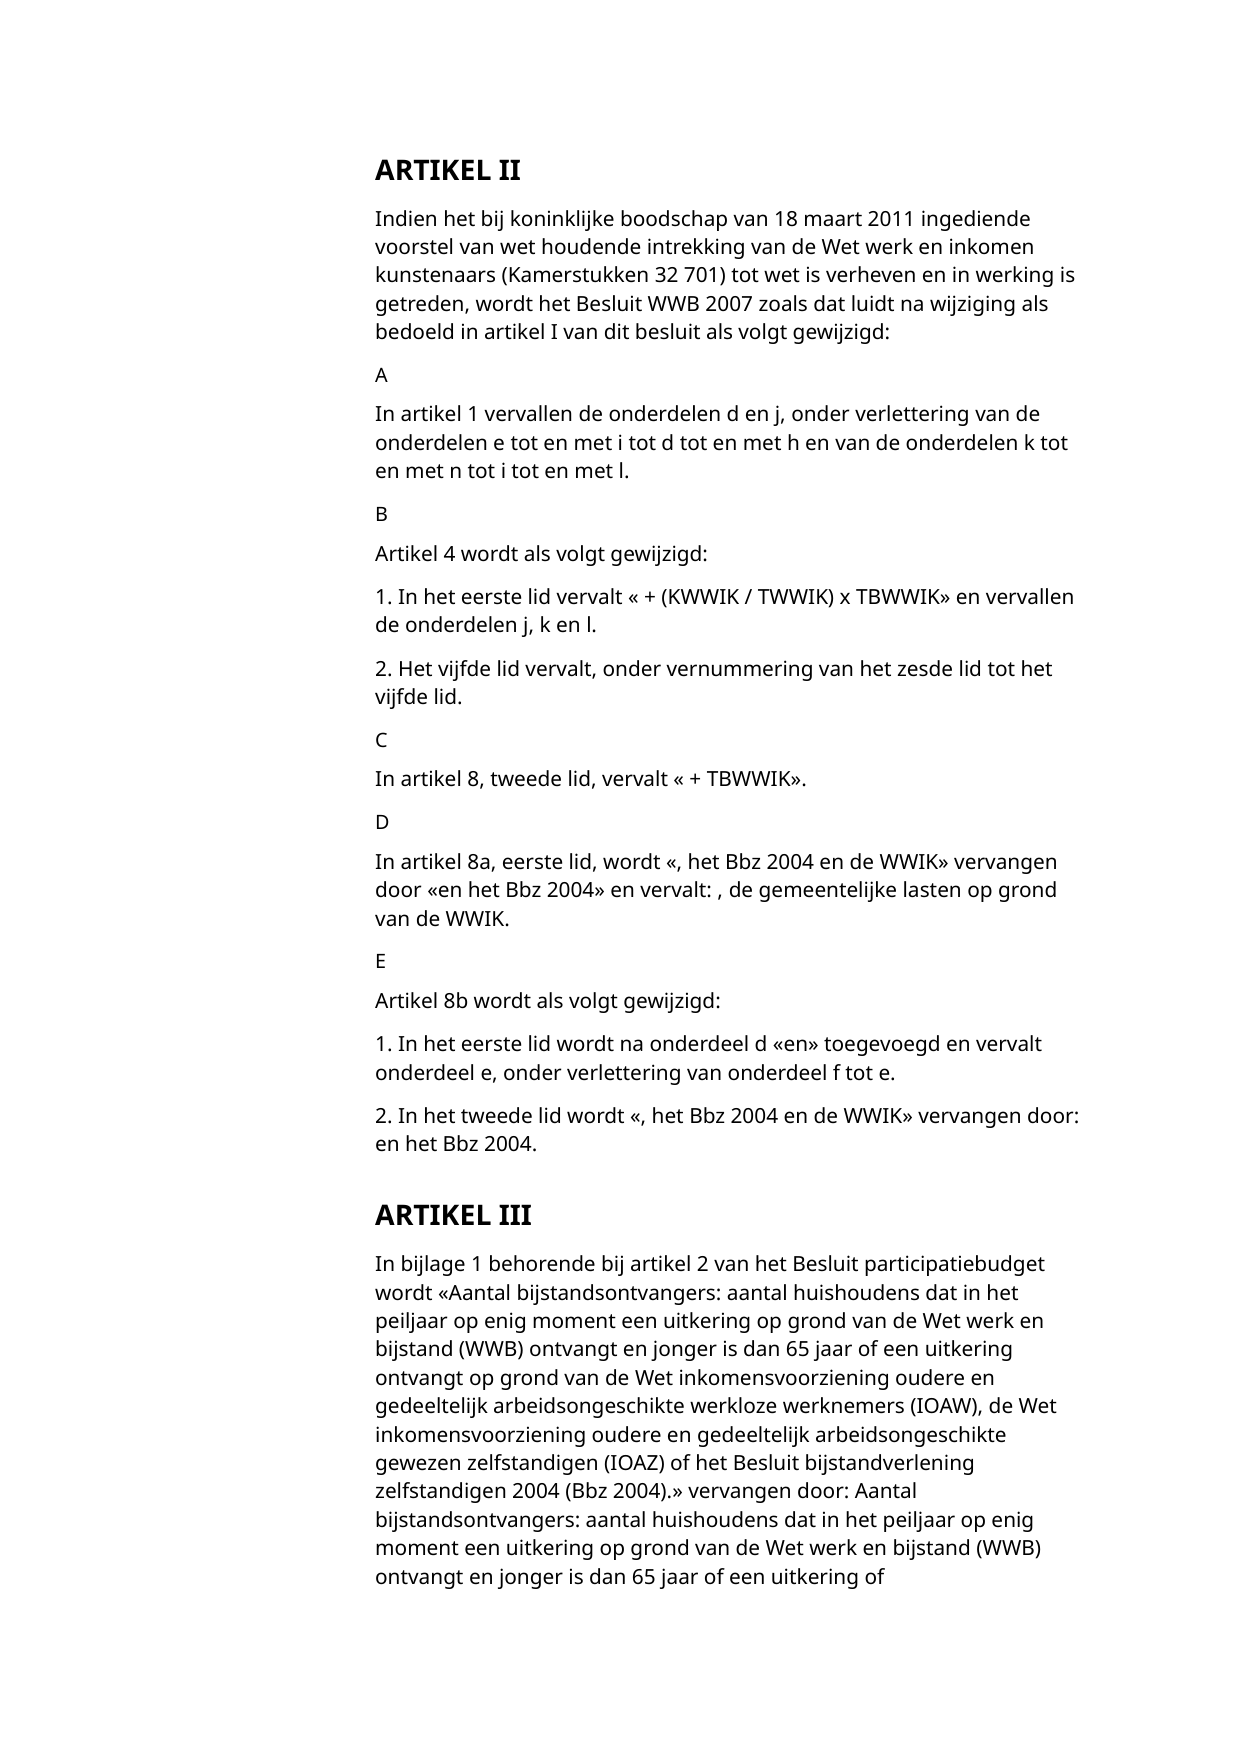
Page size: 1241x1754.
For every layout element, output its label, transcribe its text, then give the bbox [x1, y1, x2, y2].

text C [375, 726, 1090, 753]
text In artikel 8a, eerste lid, wordt «, het Bbz 2004 en de WWIK» vervangen door «en het Bbz 2004» en vervalt: , de gemeentelijke lasten op grond van de WWIK. [375, 847, 1090, 932]
text D [375, 808, 1090, 835]
text B [375, 500, 1090, 527]
text In bijlage 1 behorende bij artikel 2 van het Besluit participatiebudget wordt «Aantal bijstandsontvangers: aantal huishoudens dat in het peiljaar op enig moment een uitkering op grond van de Wet werk en bijstand (WWB) ontvangt en jonger is dan 65 jaar of een uitkering ontvangt op grond van de Wet inkomensvoorziening oudere en gedeeltelijk arbeidsongeschikte werkloze werknemers (IOAW), de Wet inkomensvoorziening oudere en gedeeltelijk arbeidsongeschikte gewezen zelfstandigen (IOAZ) of het Besluit bijstandverlening zelfstandigen 2004 (Bbz 2004).» vervangen door: Aantal bijstandsontvangers: aantal huishoudens dat in het peiljaar op enig moment een uitkering op grond van de Wet werk en bijstand (WWB) ontvangt en jonger is dan 65 jaar of een uitkering of [375, 1249, 1090, 1590]
subtitle ARTIKEL III [375, 1196, 1090, 1234]
subtitle ARTIKEL II [375, 150, 1090, 189]
text Indien het bij koninklijke boodschap van 18 maart 2011 ingediende voorstel van wet houdende intrekking van de Wet werk en inkomen kunstenaars (Kamerstukken 32 701) tot wet is verheven en in werking is getreden, wordt het Besluit WWB 2007 zoals dat luidt na wijziging als bedoeld in artikel I van dit besluit als volgt gewijzigd: [375, 204, 1090, 346]
text In artikel 8, tweede lid, vervalt « + TBWWIK». [375, 764, 1090, 793]
text 1. In het eerste lid vervalt « + (KWWIK / TWWIK) x TBWWIK» en vervallen de onderdelen j, k en l. [375, 582, 1090, 639]
text 2. Het vijfde lid vervalt, onder vernummering van het zesde lid tot het vijfde lid. [375, 654, 1090, 711]
text 1. In het eerste lid wordt na onderdeel d «en» toegevoegd en vervalt onderdeel e, onder verlettering van onderdeel f tot e. [375, 1029, 1090, 1086]
text In artikel 1 vervallen de onderdelen d en j, onder verlettering van de onderdelen e tot en met i tot d tot en met h en van de onderdelen k tot en met n tot i tot en met l. [375, 399, 1090, 485]
text Artikel 4 wordt als volgt gewijzigd: [375, 539, 1090, 567]
text A [375, 361, 1090, 388]
text Artikel 8b wordt als volgt gewijzigd: [375, 986, 1090, 1014]
text E [375, 947, 1090, 974]
text 2. In het tweede lid wordt «, het Bbz 2004 en de WWIK» vervangen door: en het Bbz 2004. [375, 1101, 1090, 1158]
